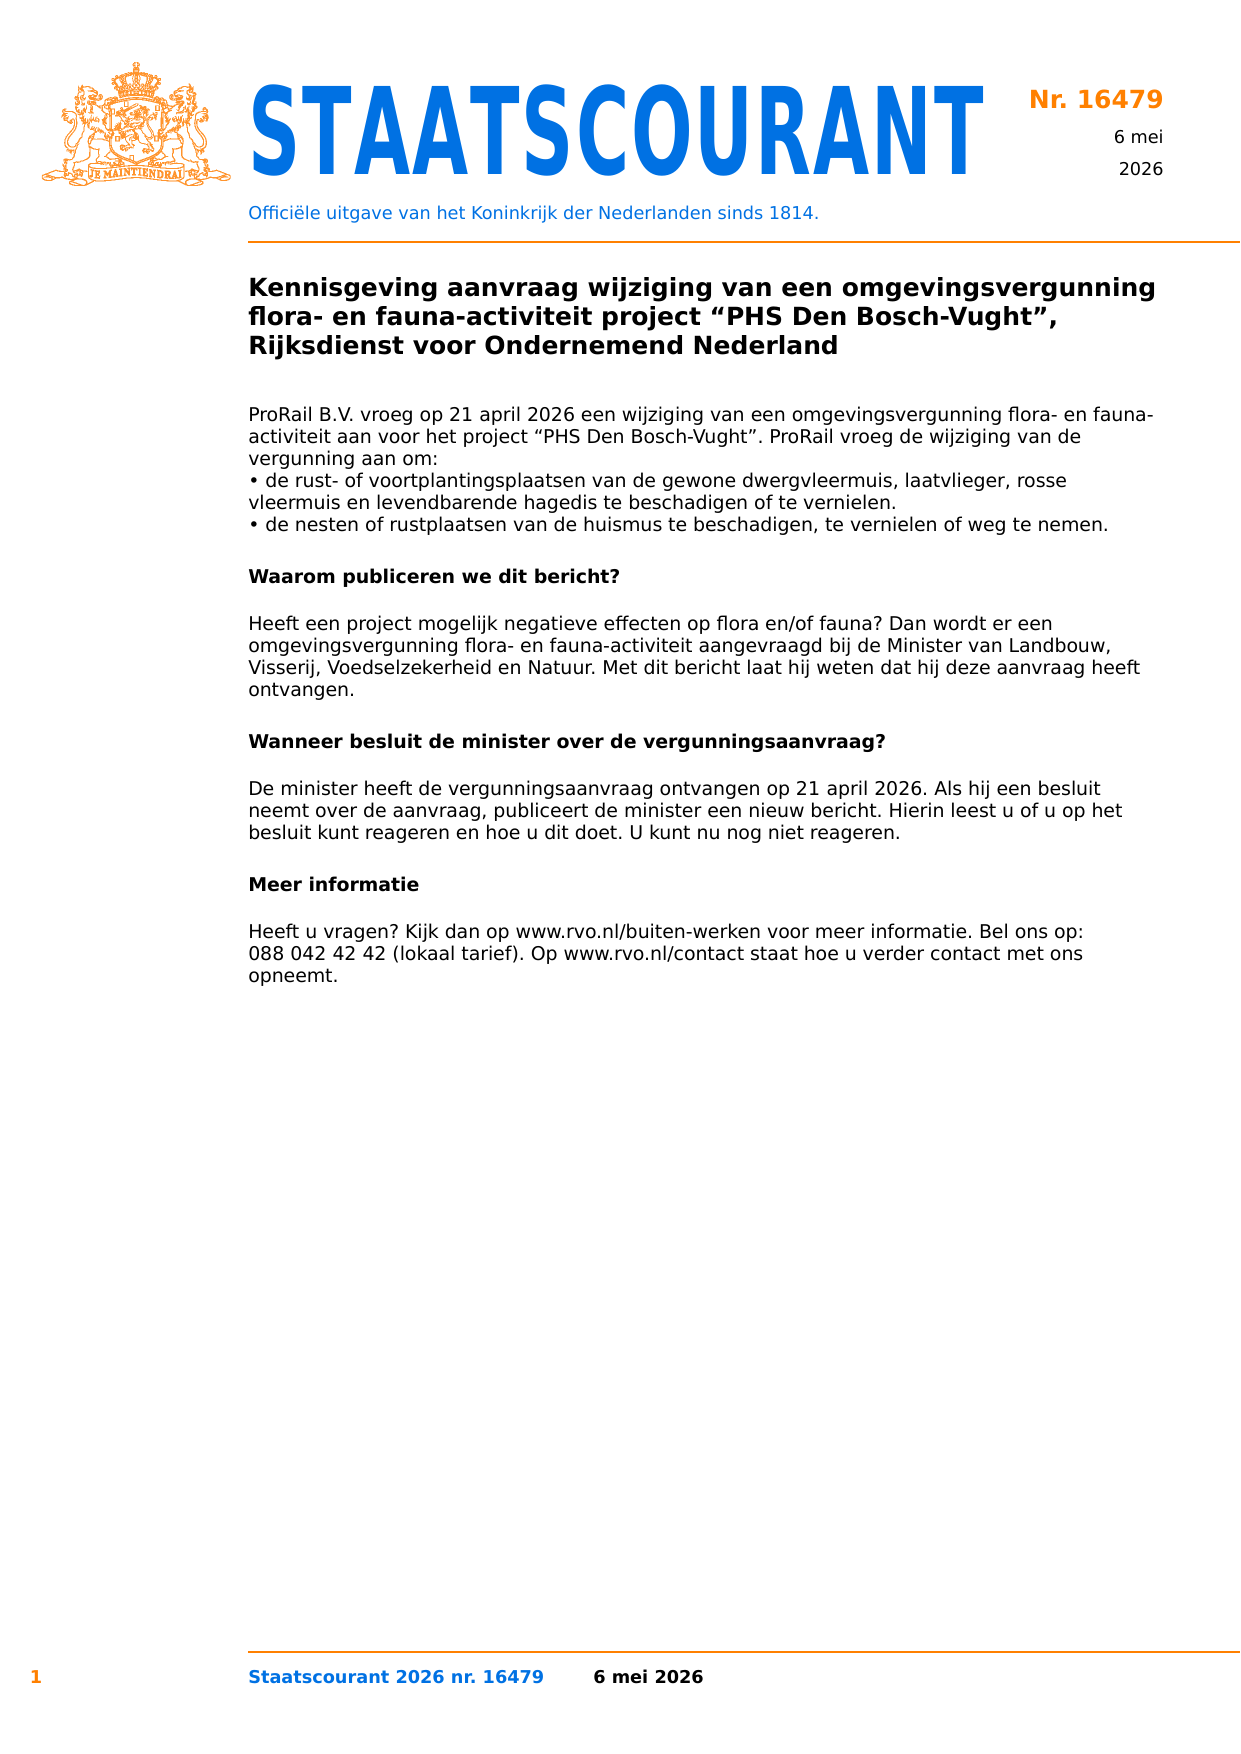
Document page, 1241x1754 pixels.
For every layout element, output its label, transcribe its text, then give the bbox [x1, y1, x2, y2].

subtitle Wanneer besluit de minister over de vergunningsaanvraag? [248, 731, 1163, 753]
subtitle Kennisgeving aanvraag wijziging van een omgevingsvergunning flora- en fauna-activiteit project “PHS Den Bosch-Vught”, Rijksdienst voor Ondernemend Nederland [248, 273, 1163, 361]
text De minister heeft de vergunningsaanvraag ontvangen op 21 april 2026. Als hij een besluit neemt over de aanvraag, publiceert de minister een nieuw bericht. Hierin leest u of u op het besluit kunt reageren en hoe u dit doet. U kunt nu nog niet reageren. [248, 778, 1163, 844]
table_cell 2026 [998, 153, 1240, 203]
subtitle Waarom publiceren we dit bericht? [248, 566, 1163, 588]
text • de rust- of voortplantingsplaatsen van de gewone dwergvleermuis, laatvlieger, rosse vleermuis en levendbarende hagedis te beschadigen of te vernielen. [248, 470, 1163, 514]
picture [41, 62, 231, 186]
table_cell Officiële uitgave van het Koninkrijk der Nederlanden sinds 1814. [248, 203, 1240, 241]
table_header STAATSCOURANT [248, 62, 998, 203]
text Heeft een project mogelijk negatieve effecten op flora en/of fauna? Dan wordt er een omgevingsvergunning flora- en fauna-activiteit aangevraagd bij de Minister van Landbouw, Visserij, Voedselzekerheid en Natuur. Met dit bericht laat hij weten dat hij deze aanvraag heeft ontvangen. [248, 613, 1163, 701]
text Heeft u vragen? Kijk dan op www.rvo.nl/buiten-werken voor meer informatie. Bel ons op: 088 042 42 42 (lokaal tarief). Op www.rvo.nl/contact staat hoe u verder contact met ons opneemt. [248, 921, 1163, 987]
text ProRail B.V. vroeg op 21 april 2026 een wijziging van een omgevingsvergunning flora- en fauna-activiteit aan voor het project “PHS Den Bosch-Vught”. ProRail vroeg de wijziging van de vergunning aan om: [248, 404, 1163, 470]
table_header [25, 62, 248, 241]
text • de nesten of rustplaatsen van de huismus te beschadigen, te vernielen of weg te nemen. [248, 514, 1163, 536]
subtitle Meer informatie [248, 874, 1163, 896]
table_cell 6 mei [998, 121, 1240, 153]
table_header Nr. 16479 [998, 62, 1240, 121]
